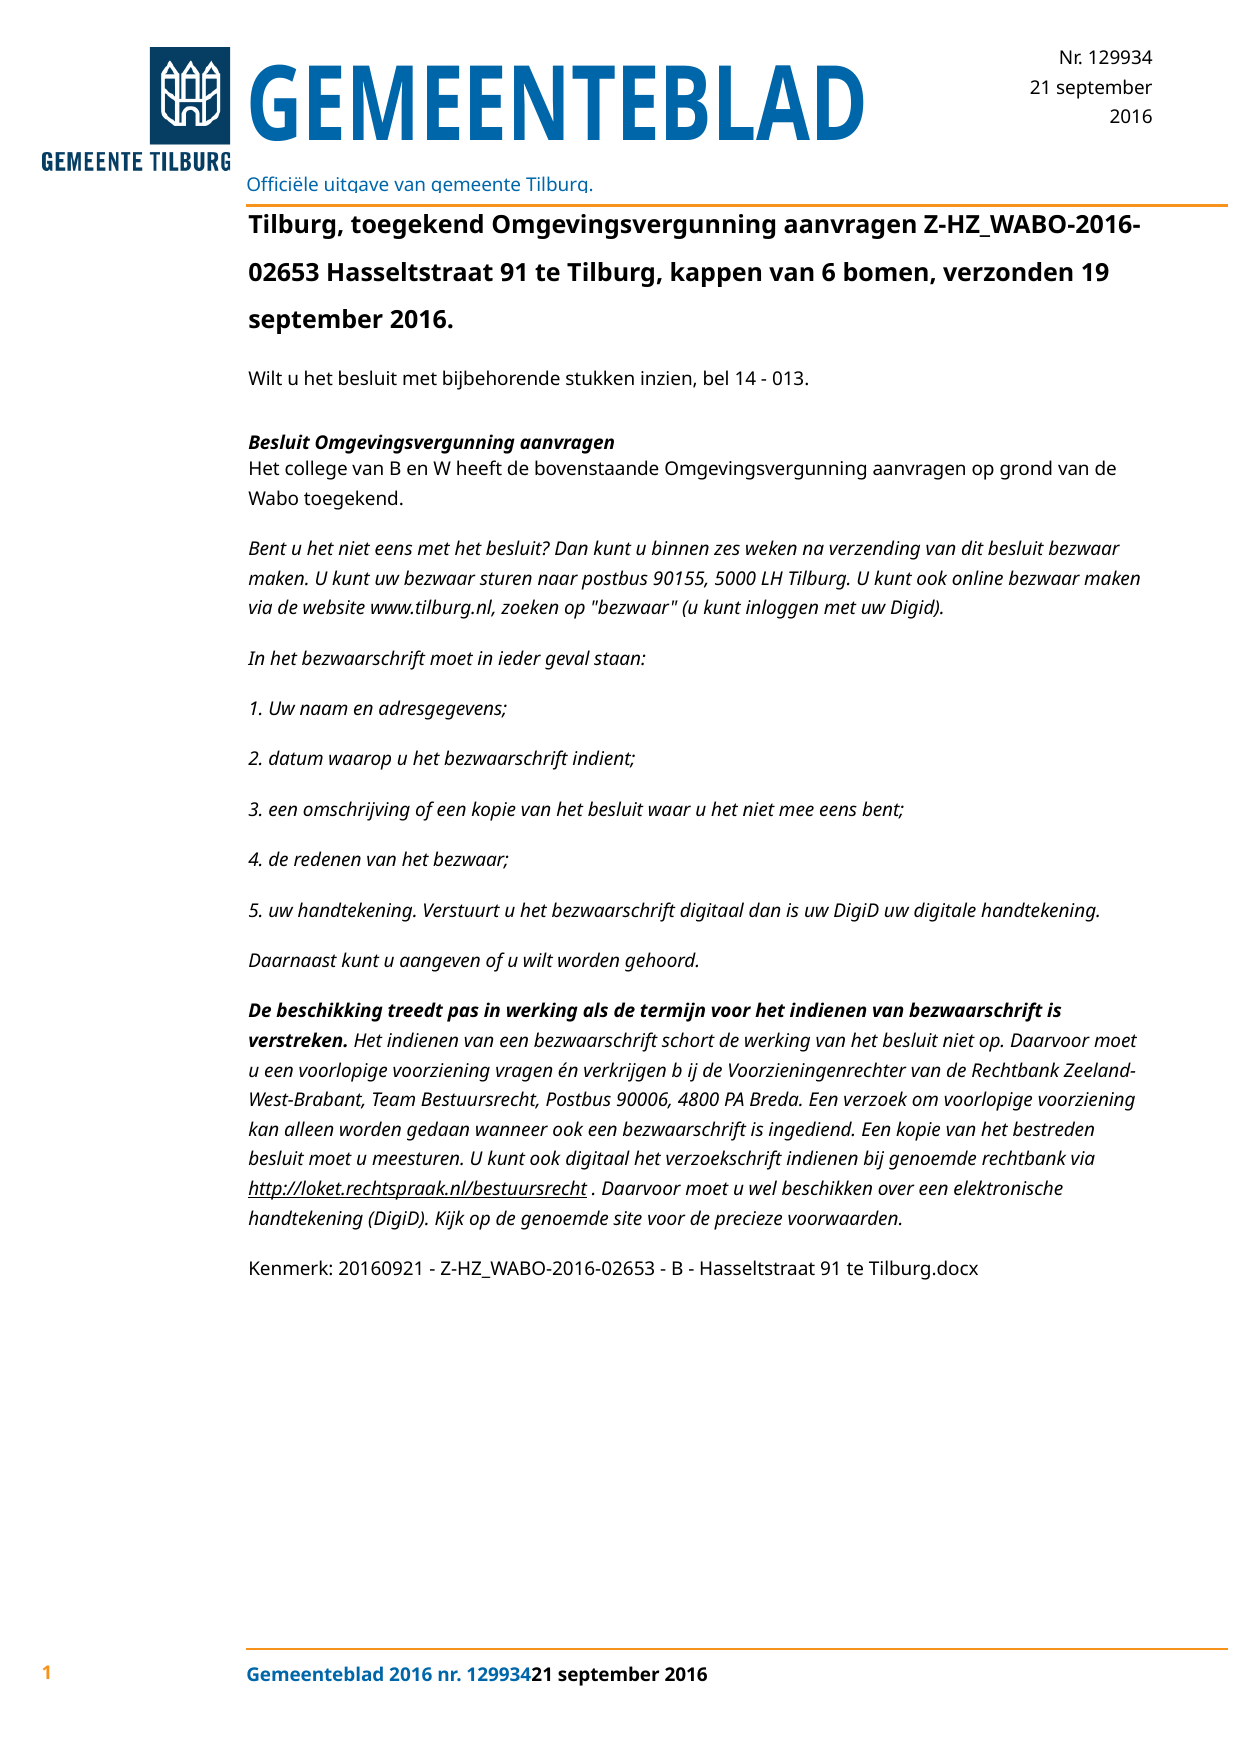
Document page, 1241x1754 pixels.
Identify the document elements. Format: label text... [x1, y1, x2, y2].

text In het bezwaarschrift moet in ieder geval staan: [248, 645, 1152, 671]
text Bent u het niet eens met het besluit? Dan kunt u binnen zes weken na verzending van dit besluit bezwaar maken. U kunt uw bezwaar sturen naar postbus 90155, 5000 LH Tilburg. U kunt ook online bezwaar maken via de website www.tilburg.nl, zoeken op "bezwaar" (u kunt inloggen met uw Digid). [248, 535, 1152, 620]
text 3. een omschrijving of een kopie van het besluit waar u het niet mee eens bent; [248, 796, 1152, 822]
text Tilburg, toegekend Omgevingsvergunning aanvragen Z-HZ_WABO-2016-02653 Hasseltstraat 91 te Tilburg, kappen van 6 bomen, verzonden 19 september 2016. [248, 207, 1152, 336]
text Besluit Omgevingsvergunning aanvragen [248, 429, 1152, 455]
text 2. datum waarop u het bezwaarschrift indient; [248, 746, 1152, 771]
text 1. Uw naam en adresgegevens; [248, 695, 1152, 721]
text Wilt u het besluit met bijbehorende stukken inzien, bel 14 - 013. [248, 366, 1152, 391]
text Kenmerk: 20160921 - Z-HZ_WABO-2016-02653 - B - Hasseltstraat 91 te Tilburg.docx [248, 1255, 1152, 1281]
text 4. de redenen van het bezwaar; [248, 846, 1152, 872]
picture [41, 47, 231, 172]
text Daarnaast kunt u aangeven of u wilt worden gehoord. [248, 947, 1152, 973]
text 5. uw handtekening. Verstuurt u het bezwaarschrift digitaal dan is uw DigiD uw digitale handtekening. [248, 897, 1152, 923]
text De beschikking treedt pas in werking als de termijn voor het indienen van bezwaarschrift is verstreken. Het indienen van een bezwaarschrift schort de werking van het besluit niet op. Daarvoor moet u een voorlopige voorziening vragen én verkrijgen b ij de Voorzieningenrechter van de Rechtbank Zeeland-West-Brabant, Team Bestuursrecht, Postbus 90006, 4800 PA Breda. Een verzoek om voorlopige voorziening kan alleen worden gedaan wanneer ook een bezwaarschrift is ingediend. Een kopie van het bestreden besluit moet u meesturen. U kunt ook digitaal het verzoekschrift indienen bij genoemde rechtbank via http://loket.rechtspraak.nl/bestuursrecht . Daarvoor moet u wel beschikken over een elektronische handtekening (DigiD). Kijk op de genoemde site voor de precieze voorwaarden. [248, 998, 1152, 1231]
text Het college van B en W heeft de bovenstaande Omgevingsvergunning aanvragen op grond van de Wabo toegekend. [248, 455, 1152, 511]
